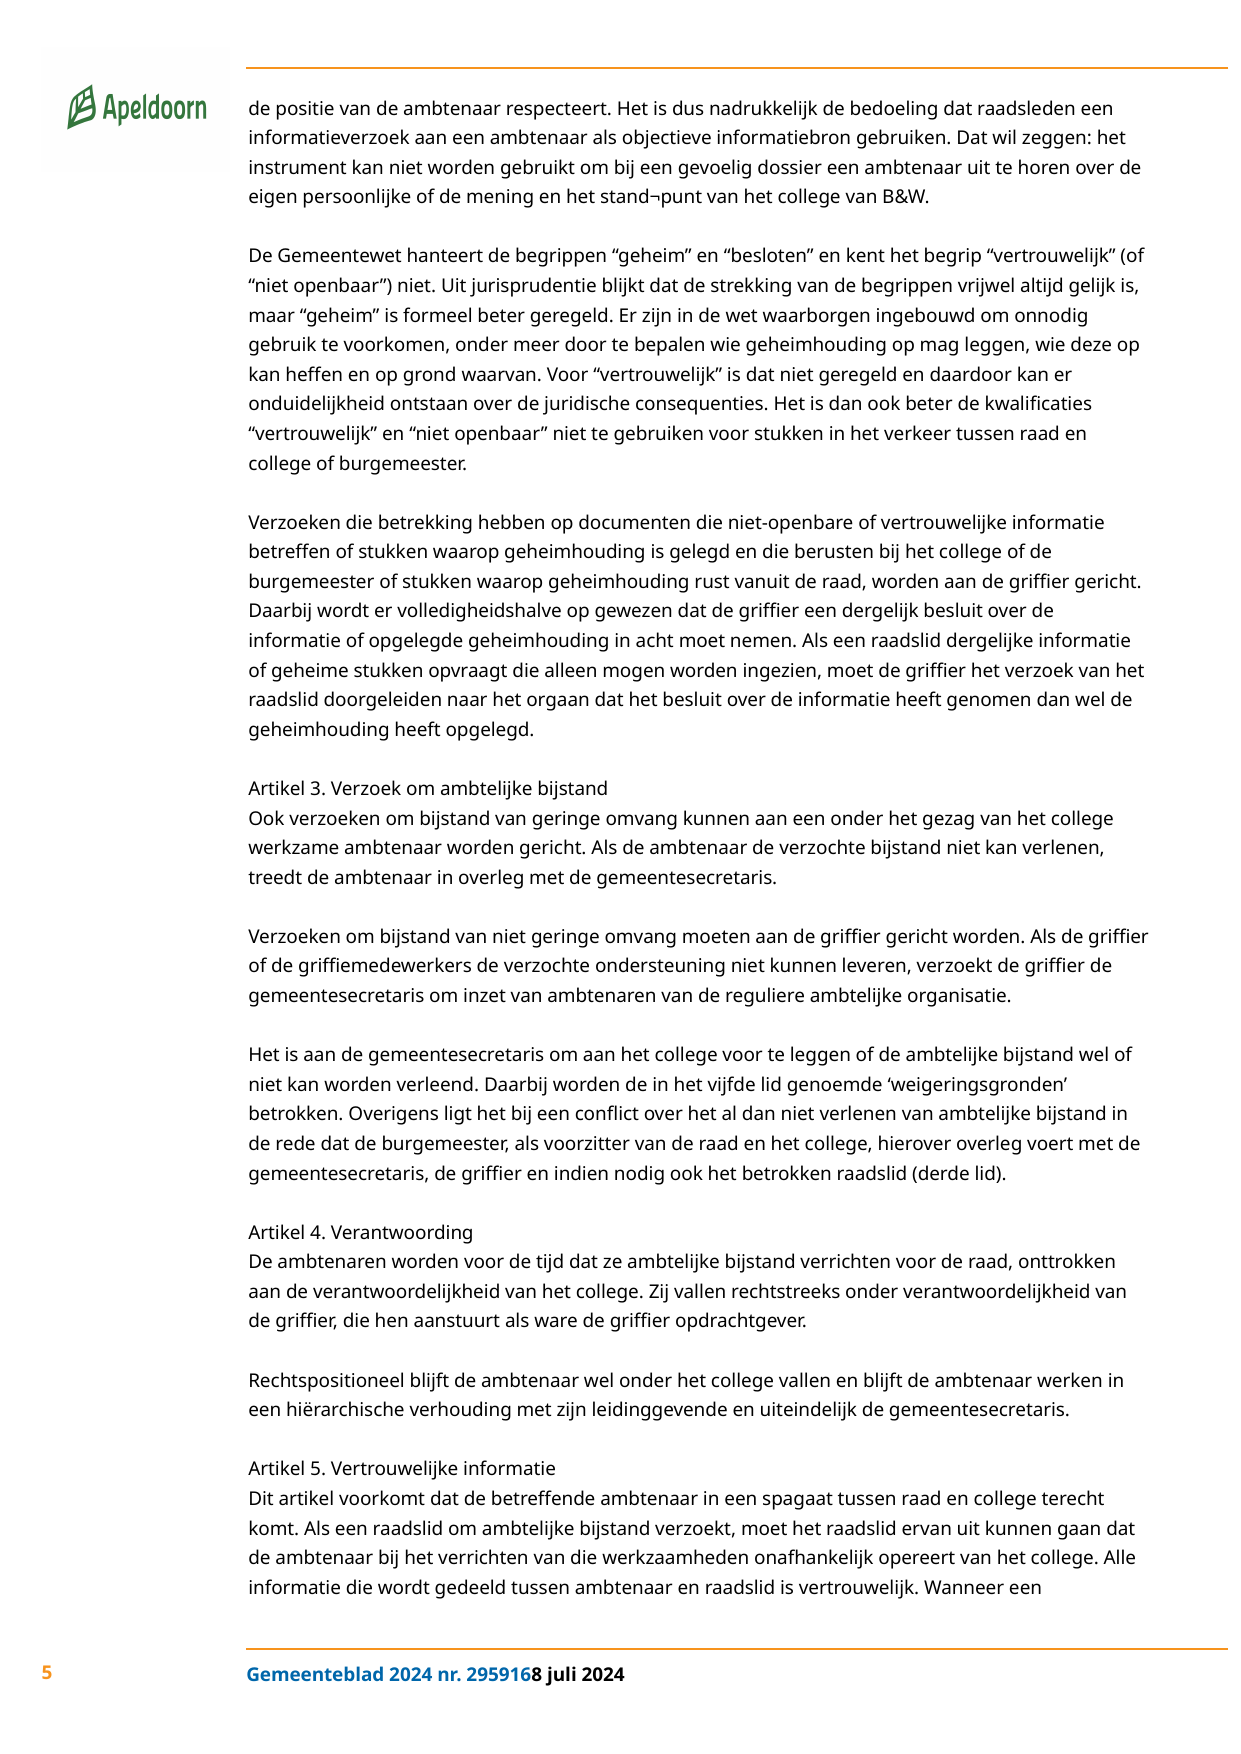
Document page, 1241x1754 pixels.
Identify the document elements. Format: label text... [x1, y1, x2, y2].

text Artikel 5. Vertrouwelijke informatie [248, 1456, 1152, 1481]
text Ook verzoeken om bijstand van geringe omvang kunnen aan een onder het gezag van het college werkzame ambtenaar worden gericht. Als de ambtenaar de verzochte bijstand niet kan verlenen, treedt de ambtenaar in overleg met de gemeentesecretaris. [248, 805, 1152, 890]
text Artikel 3. Verzoek om ambtelijke bijstand [248, 775, 1152, 801]
text Het is aan de gemeentesecretaris om aan het college voor te leggen of de ambtelijke bijstand wel of niet kan worden verleend. Daarbij worden de in het vijfde lid genoemde ‘weigeringsgronden’ betrokken. Overigens ligt het bij een conflict over het al dan niet verlenen van ambtelijke bijstand in de rede dat de burgemeester, als voorzitter van de raad en het college, hierover overleg voert met de gemeentesecretaris, de griffier en indien nodig ook het betrokken raadslid (derde lid). [248, 1041, 1152, 1186]
text Verzoeken om bijstand van niet geringe omvang moeten aan de griffier gericht worden. Als de griffier of de griffiemedewerkers de verzochte ondersteuning niet kunnen leveren, verzoekt de griffier de gemeentesecretaris om inzet van ambtenaren van de reguliere ambtelijke organisatie. [248, 923, 1152, 1008]
text Artikel 4. Verantwoording [248, 1219, 1152, 1245]
text De Gemeentewet hanteert de begrippen “geheim” en “besloten” en kent het begrip “vertrouwelijk” (of “niet openbaar”) niet. Uit jurisprudentie blijkt dat de strekking van de begrippen vrijwel altijd gelijk is, maar “geheim” is formeel beter geregeld. Er zijn in de wet waarborgen ingebouwd om onnodig gebruik te voorkomen, onder meer door te bepalen wie geheimhouding op mag leggen, wie deze op kan heffen en op grond waarvan. Voor “vertrouwelijk” is dat niet geregeld en daardoor kan er onduidelijkheid ontstaan over de juridische consequenties. Het is dan ook beter de kwalificaties “vertrouwelijk” en “niet openbaar” niet te gebruiken voor stukken in het verkeer tussen raad en college of burgemeester. [248, 243, 1152, 476]
picture [41, 47, 231, 172]
text Rechtspositioneel blijft de ambtenaar wel onder het college vallen en blijft de ambtenaar werken in een hiërarchische verhouding met zijn leidinggevende en uiteindelijk de gemeentesecretaris. [248, 1367, 1152, 1422]
text De ambtenaren worden voor de tijd dat ze ambtelijke bijstand verrichten voor de raad, onttrokken aan de verantwoordelijkheid van het college. Zij vallen rechtstreeks onder verantwoordelijkheid van de griffier, die hen aanstuurt als ware de griffier opdrachtgever. [248, 1248, 1152, 1333]
text Verzoeken die betrekking hebben op documenten die niet-openbare of vertrouwelijke informatie betreffen of stukken waarop geheimhouding is gelegd en die berusten bij het college of de burgemeester of stukken waarop geheimhouding rust vanuit de raad, worden aan de griffier gericht. Daarbij wordt er volledigheidshalve op gewezen dat de griffier een dergelijk besluit over de informatie of opgelegde geheimhouding in acht moet nemen. Als een raadslid dergelijke informatie of geheime stukken opvraagt die alleen mogen worden ingezien, moet de griffier het verzoek van het raadslid doorgeleiden naar het orgaan dat het besluit over de informatie heeft genomen dan wel de geheimhouding heeft opgelegd. [248, 509, 1152, 742]
text de positie van de ambtenaar respecteert. Het is dus nadrukkelijk de bedoeling dat raadsleden een informatieverzoek aan een ambtenaar als objectieve informatiebron gebruiken. Dat wil zeggen: het instrument kan niet worden gebruikt om bij een gevoelig dossier een ambtenaar uit te horen over de eigen persoonlijke of de mening en het stand¬punt van het college van B&W. [248, 95, 1152, 209]
text Dit artikel voorkomt dat de betreffende ambtenaar in een spagaat tussen raad en college terecht komt. Als een raadslid om ambtelijke bijstand verzoekt, moet het raadslid ervan uit kunnen gaan dat de ambtenaar bij het verrichten van die werkzaamheden onafhankelijk opereert van het college. Alle informatie die wordt gedeeld tussen ambtenaar en raadslid is vertrouwelijk. Wanneer een [248, 1485, 1152, 1600]
